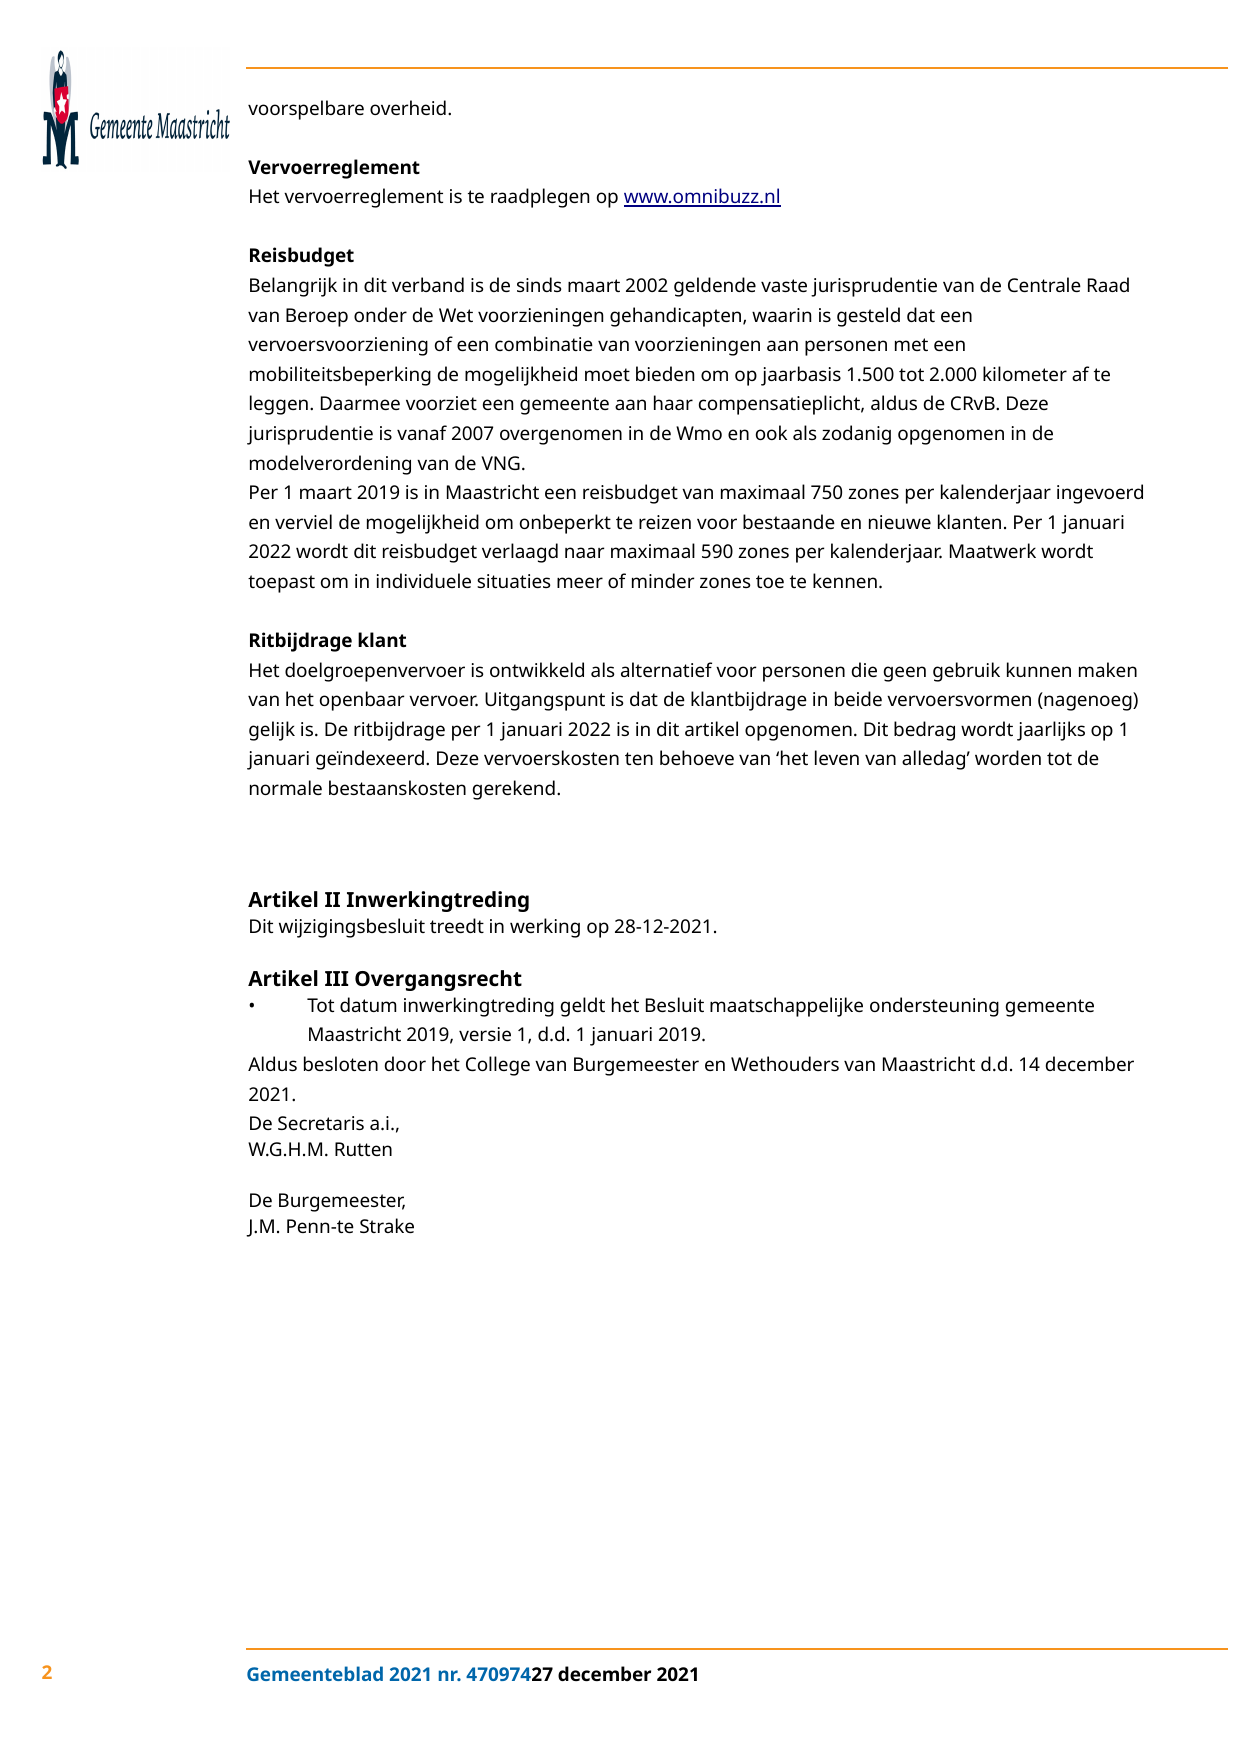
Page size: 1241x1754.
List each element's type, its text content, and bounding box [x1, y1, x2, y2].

text Per 1 maart 2019 is in Maastricht een reisbudget van maximaal 750 zones per kalenderjaar ingevoerd en verviel de mogelijkheid om onbeperkt te reizen voor bestaande en nieuwe klanten. Per 1 januari 2022 wordt dit reisbudget verlaagd naar maximaal 590 zones per kalenderjaar. Maatwerk wordt toepast om in individuele situaties meer of minder zones toe te kennen. [248, 479, 1152, 594]
text Dit wijzigingsbesluit treedt in werking op 28-12-2021. [248, 913, 1152, 939]
text W.G.H.M. Rutten [248, 1136, 1152, 1162]
text Artikel III Overgangsrecht [248, 964, 1152, 992]
text Het vervoerreglement is te raadplegen op www.omnibuzz.nl [248, 183, 1152, 209]
text De Secretaris a.i., [248, 1110, 1152, 1136]
text Reisbudget [248, 243, 1152, 268]
text Het doelgroepenvervoer is ontwikkeld als alternatief voor personen die geen gebruik kunnen maken van het openbaar vervoer. Uitgangspunt is dat de klantbijdrage in beide vervoersvormen (nagenoeg) gelijk is. De ritbijdrage per 1 januari 2022 is in dit artikel opgenomen. Dit bedrag wordt jaarlijks op 1 januari geïndexeerd. Deze vervoerskosten ten behoeve van ‘het leven van alledag’ worden tot de normale bestaanskosten gerekend. [248, 657, 1152, 801]
text De Burgemeester, [248, 1188, 1152, 1213]
text voorspelbare overheid. [248, 95, 1152, 121]
text Artikel II Inwerkingtreding [248, 885, 1152, 913]
picture [41, 47, 231, 172]
list Tot datum inwerkingtreding geldt het Besluit maatschappelijke ondersteuning gemeente Maastricht 2019, versie 1, d.d. 1 januari 2019. [248, 992, 1152, 1047]
text J.M. Penn-te Strake [248, 1213, 1152, 1239]
text Vervoerreglement [248, 154, 1152, 180]
text Aldus besloten door het College van Burgemeester en Wethouders van Maastricht d.d. 14 december 2021. [248, 1051, 1152, 1107]
text Belangrijk in dit verband is de sinds maart 2002 geldende vaste jurisprudentie van de Centrale Raad van Beroep onder de Wet voorzieningen gehandicapten, waarin is gesteld dat een vervoersvoorziening of een combinatie van voorzieningen aan personen met een mobiliteitsbeperking de mogelijkheid moet bieden om op jaarbasis 1.500 tot 2.000 kilometer af te leggen. Daarmee voorziet een gemeente aan haar compensatieplicht, aldus de CRvB. Deze jurisprudentie is vanaf 2007 overgenomen in de Wmo en ook als zodanig opgenomen in de modelverordening van de VNG. [248, 272, 1152, 476]
text Ritbijdrage klant [248, 627, 1152, 653]
